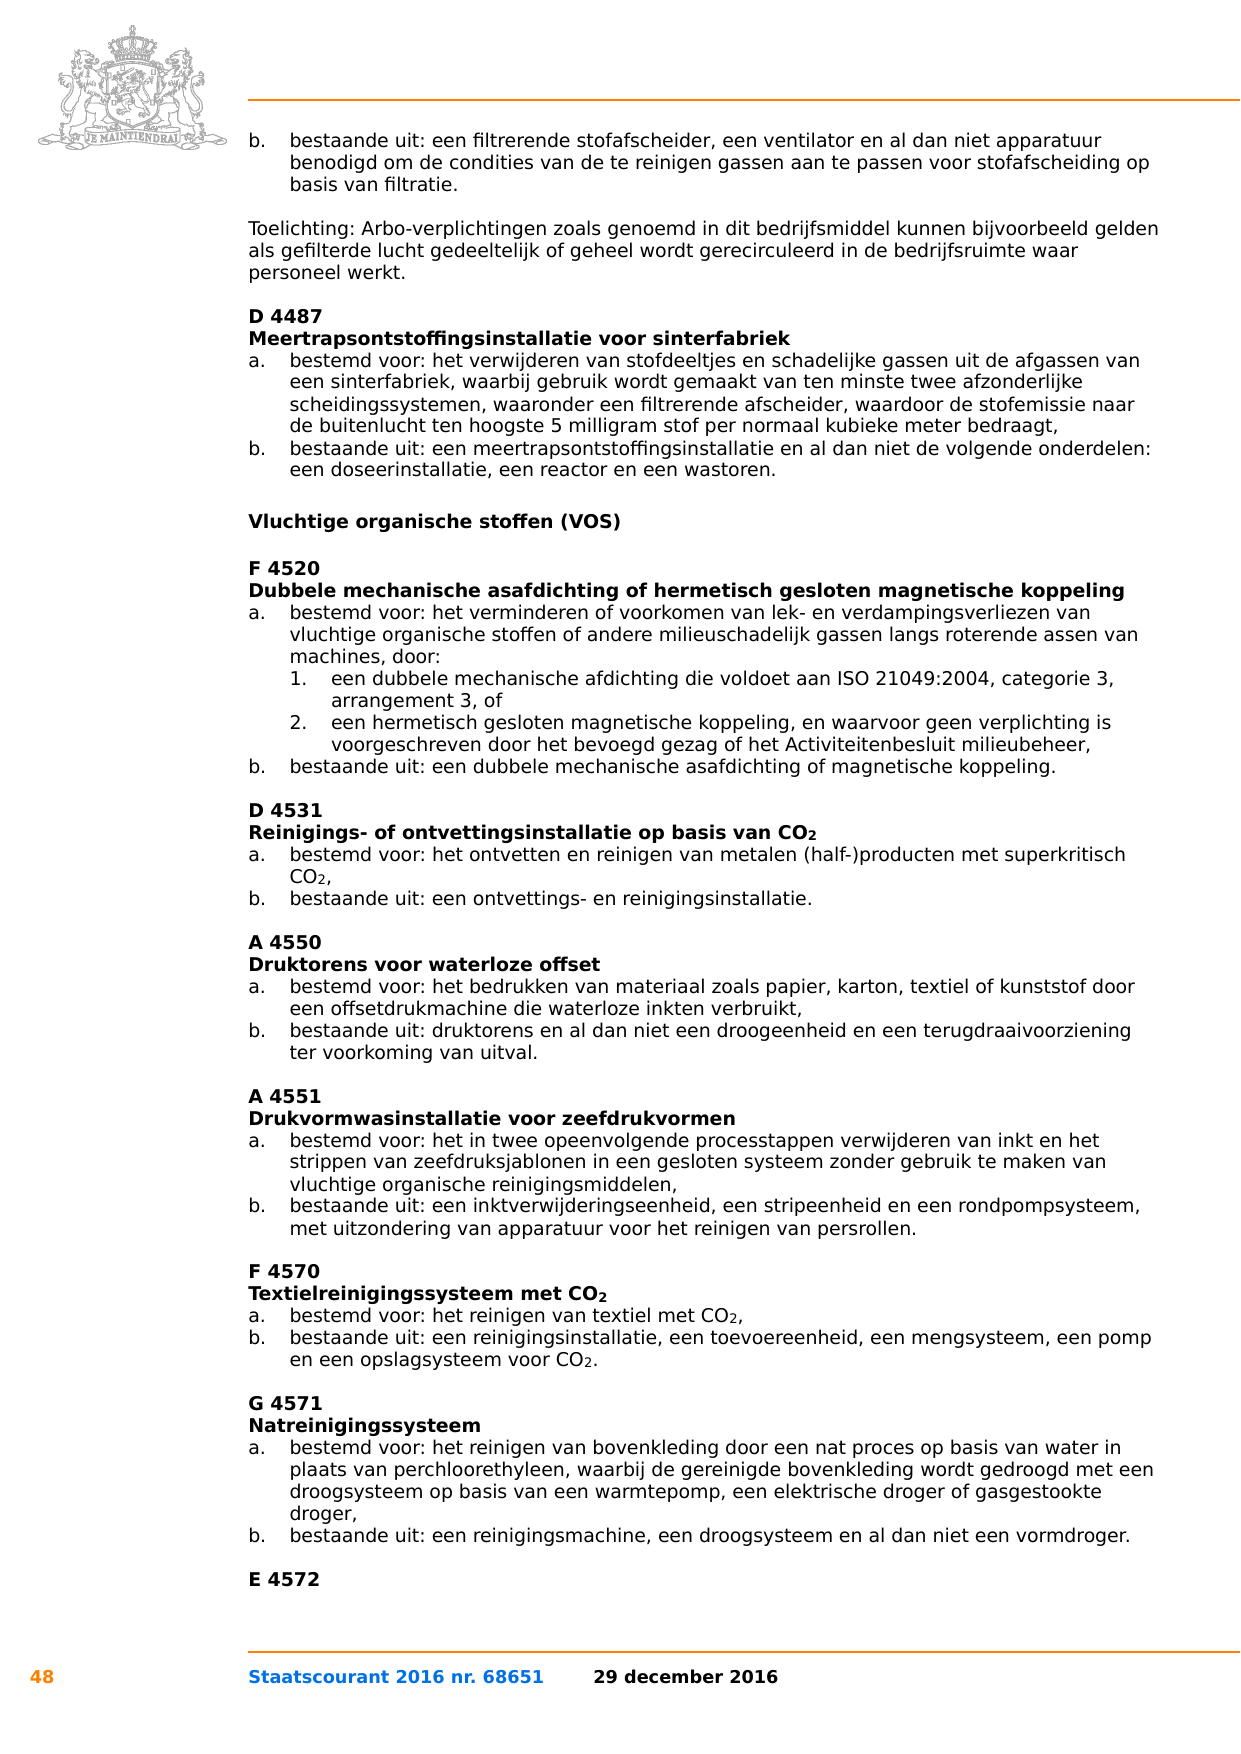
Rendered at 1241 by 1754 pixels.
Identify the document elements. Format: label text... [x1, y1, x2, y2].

text D 4531 [248, 800, 1163, 822]
text A 4551 [248, 1086, 1163, 1107]
text G 4571 [248, 1393, 1163, 1415]
subtitle Vluchtige organische stoffen (VOS) [248, 511, 1163, 533]
text 1. een dubbele mechanische afdichting die voldoet aan ISO 21049:2004, categorie 3, arrangement 3, of [289, 668, 1163, 712]
text Meertrapsontstoffingsinstallatie voor sinterfabriek [248, 327, 1163, 349]
text 2. een hermetisch gesloten magnetische koppeling, en waarvoor geen verplichting is voorgeschreven door het bevoegd gezag of het Activiteitenbesluit milieubeheer, [289, 712, 1163, 756]
text b. bestaande uit: een dubbele mechanische asafdichting of magnetische koppeling. [248, 756, 1163, 778]
text b. bestaande uit: een filtrerende stofafscheider, een ventilator en al dan niet apparatuur benodigd om de condities van de te reinigen gassen aan te passen voor stofafscheiding op basis van filtratie. [248, 130, 1163, 196]
text b. bestaande uit: een meertrapsontstoffingsinstallatie en al dan niet de volgende onderdelen: een doseerinstallatie, een reactor en een wastoren. [248, 437, 1163, 481]
text b. bestaande uit: druktorens en al dan niet een droogeenheid en een terugdraaivoorziening ter voorkoming van uitval. [248, 1020, 1163, 1064]
text Natreinigingssysteem [248, 1415, 1163, 1437]
text A 4550 [248, 932, 1163, 954]
picture [38, 25, 227, 150]
text Textielreinigingssysteem met CO2 [248, 1283, 1163, 1305]
text b. bestaande uit: een reinigingsinstallatie, een toevoereenheid, een mengsysteem, een pomp en een opslagsysteem voor CO2. [248, 1327, 1163, 1371]
text F 4520 [248, 558, 1163, 580]
text Reinigings- of ontvettingsinstallatie op basis van CO2 [248, 822, 1163, 844]
text a. bestemd voor: het in twee opeenvolgende processtappen verwijderen van inkt en het strippen van zeefdruksjablonen in een gesloten systeem zonder gebruik te maken van vluchtige organische reinigingsmiddelen, [248, 1129, 1163, 1195]
text a. bestemd voor: het verwijderen van stofdeeltjes en schadelijke gassen uit de afgassen van een sinterfabriek, waarbij gebruik wordt gemaakt van ten minste twee afzonderlijke scheidingssystemen, waaronder een filtrerende afscheider, waardoor de stofemissie naar de buitenlucht ten hoogste 5 milligram stof per normaal kubieke meter bedraagt, [248, 349, 1163, 437]
text a. bestemd voor: het reinigen van bovenkleding door een nat proces op basis van water in plaats van perchloorethyleen, waarbij de gereinigde bovenkleding wordt gedroogd met een droogsysteem op basis van een warmtepomp, een elektrische droger of gasgestookte droger, [248, 1437, 1163, 1525]
text F 4570 [248, 1261, 1163, 1283]
text Toelichting: Arbo-verplichtingen zoals genoemd in dit bedrijfsmiddel kunnen bijvoorbeeld gelden als gefilterde lucht gedeeltelijk of geheel wordt gerecirculeerd in de bedrijfsruimte waar personeel werkt. [248, 218, 1163, 284]
text Drukvormwasinstallatie voor zeefdrukvormen [248, 1107, 1163, 1129]
text a. bestemd voor: het verminderen of voorkomen van lek- en verdampingsverliezen van vluchtige organische stoffen of andere milieuschadelijk gassen langs roterende assen van machines, door: [248, 602, 1163, 668]
text Druktorens voor waterloze offset [248, 954, 1163, 976]
text b. bestaande uit: een inktverwijderingseenheid, een stripeenheid en een rondpompsysteem, met uitzondering van apparatuur voor het reinigen van persrollen. [248, 1195, 1163, 1239]
text a. bestemd voor: het bedrukken van materiaal zoals papier, karton, textiel of kunststof door een offsetdrukmachine die waterloze inkten verbruikt, [248, 976, 1163, 1020]
text Dubbele mechanische asafdichting of hermetisch gesloten magnetische koppeling [248, 580, 1163, 602]
text a. bestemd voor: het reinigen van textiel met CO2, [248, 1305, 1163, 1327]
text a. bestemd voor: het ontvetten en reinigen van metalen (half-)producten met superkritisch CO2, [248, 844, 1163, 888]
text D 4487 [248, 306, 1163, 327]
text b. bestaande uit: een ontvettings- en reinigingsinstallatie. [248, 888, 1163, 910]
text b. bestaande uit: een reinigingsmachine, een droogsysteem en al dan niet een vormdroger. [248, 1525, 1163, 1547]
text E 4572 [248, 1569, 1163, 1591]
